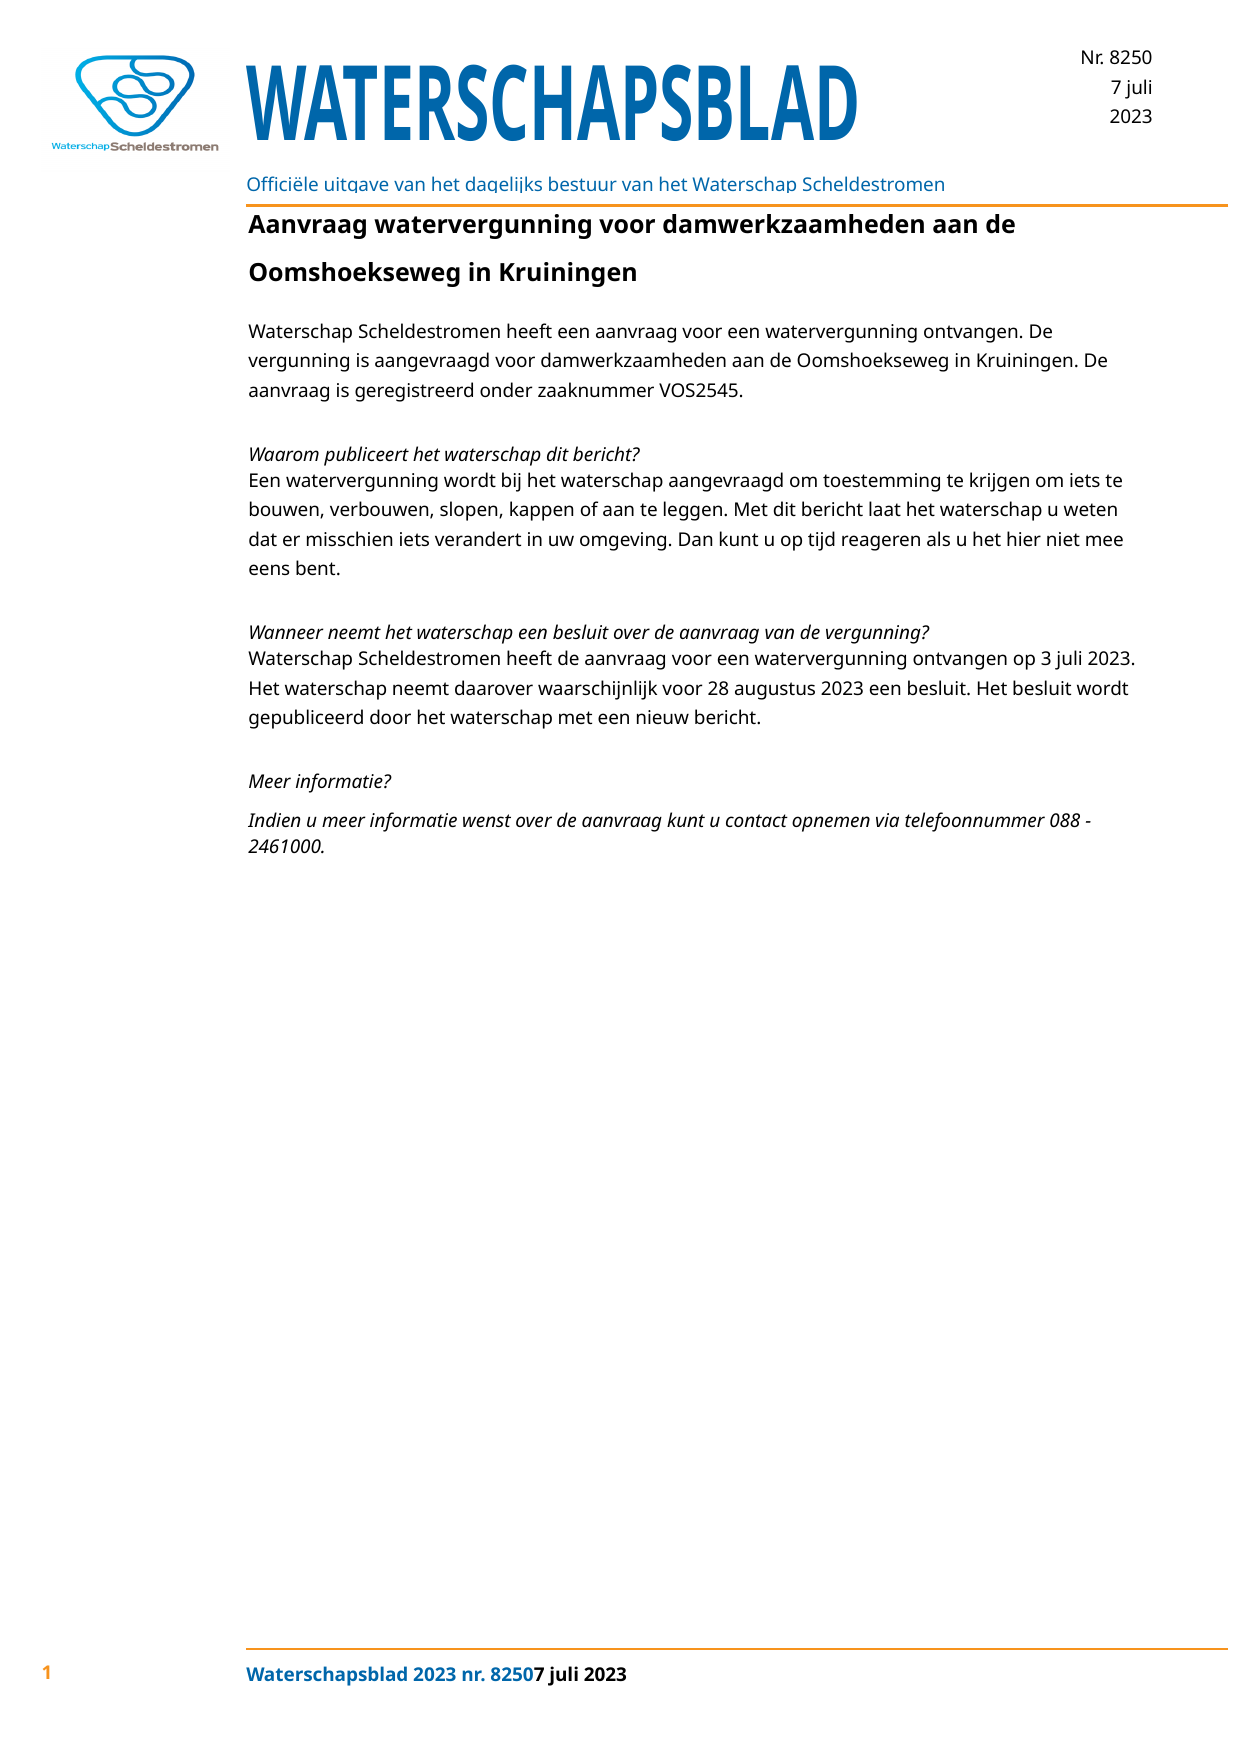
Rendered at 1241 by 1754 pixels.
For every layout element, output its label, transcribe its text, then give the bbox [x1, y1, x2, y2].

text Meer informatie? [248, 768, 1152, 794]
text Waterschap Scheldestromen heeft de aanvraag voor een watervergunning ontvangen op 3 juli 2023. Het waterschap neemt daarover waarschijnlijk voor 28 augustus 2023 een besluit. Het besluit wordt gepubliceerd door het waterschap met een nieuw bericht. [248, 645, 1152, 730]
picture [41, 47, 231, 172]
text Wanneer neemt het waterschap een besluit over de aanvraag van de vergunning? [248, 619, 1152, 645]
text Aanvraag watervergunning voor damwerkzaamheden aan de Oomshoekseweg in Kruiningen [248, 207, 1152, 288]
text Een watervergunning wordt bij het waterschap aangevraagd om toestemming te krijgen om iets te bouwen, verbouwen, slopen, kappen of aan te leggen. Met dit bericht laat het waterschap u weten dat er misschien iets verandert in uw omgeving. Dan kunt u op tijd reageren als u het hier niet mee eens bent. [248, 467, 1152, 581]
text Waarom publiceert het waterschap dit bericht? [248, 441, 1152, 467]
text Waterschap Scheldestromen heeft een aanvraag voor een watervergunning ontvangen. De vergunning is aangevraagd voor damwerkzaamheden aan de Oomshoekseweg in Kruiningen. De aanvraag is geregistreerd onder zaaknummer VOS2545. [248, 318, 1152, 403]
text Indien u meer informatie wenst over de aanvraag kunt u contact opnemen via telefoonnummer 088 - 2461000. [248, 808, 1152, 859]
